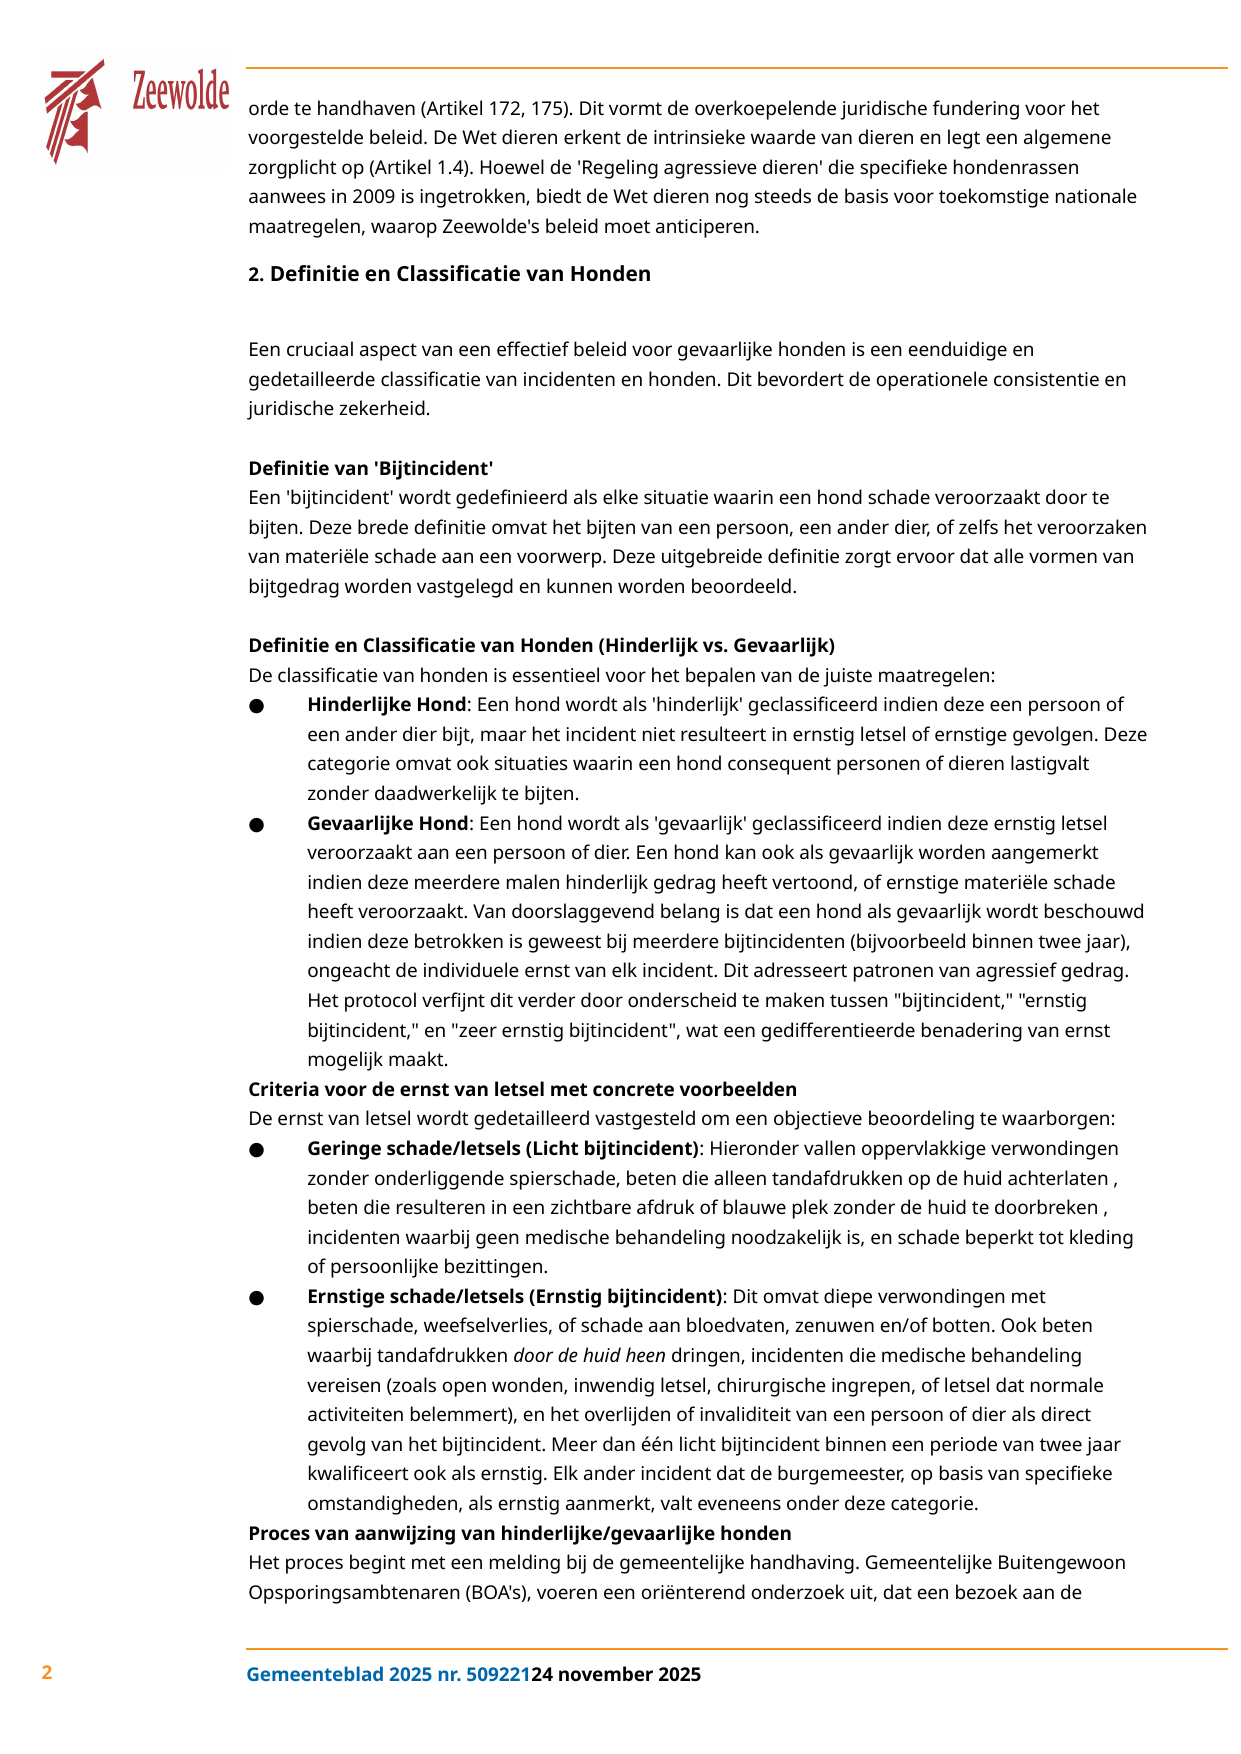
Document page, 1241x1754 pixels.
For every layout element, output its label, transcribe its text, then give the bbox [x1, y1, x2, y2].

text Definitie en Classificatie van Honden (Hinderlijk vs. Gevaarlijk) [248, 632, 1152, 658]
text Een 'bijtincident' wordt gedefinieerd als elke situatie waarin een hond schade veroorzaakt door te bijten. Deze brede definitie omvat het bijten van een persoon, een ander dier, of zelfs het veroorzaken van materiële schade aan een voorwerp. Deze uitgebreide definitie zorgt ervoor dat alle vormen van bijtgedrag worden vastgelegd en kunnen worden beoordeeld. [248, 484, 1152, 599]
text Definitie van 'Bijtincident' [248, 455, 1152, 481]
text Een cruciaal aspect van een effectief beleid voor gevaarlijke honden is een eenduidige en gedetailleerde classificatie van incidenten en honden. Dit bevordert de operationele consistentie en juridische zekerheid. [248, 336, 1152, 421]
list Gevaarlijke Hond: Een hond wordt als 'gevaarlijk' geclassificeerd indien deze ernstig letsel veroorzaakt aan een persoon of dier. Een hond kan ook als gevaarlijk worden aangemerkt indien deze meerdere malen hinderlijk gedrag heeft vertoond, of ernstige materiële schade heeft veroorzaakt. Van doorslaggevend belang is dat een hond als gevaarlijk wordt beschouwd indien deze betrokken is geweest bij meerdere bijtincidenten (bijvoorbeeld binnen twee jaar), ongeacht de individuele ernst van elk incident. Dit adresseert patronen van agressief gedrag. Het protocol verfijnt dit verder door onderscheid te maken tussen "bijtincident," "ernstig bijtincident," en "zeer ernstig bijtincident", wat een gedifferentieerde benadering van ernst mogelijk maakt. [248, 810, 1152, 1072]
text Proces van aanwijzing van hinderlijke/gevaarlijke honden [248, 1520, 1152, 1546]
list Ernstige schade/letsels (Ernstig bijtincident): Dit omvat diepe verwondingen met spierschade, weefselverlies, of schade aan bloedvaten, zenuwen en/of botten. Ook beten waarbij tandafdrukken door de huid heen dringen, incidenten die medische behandeling vereisen (zoals open wonden, inwendig letsel, chirurgische ingrepen, of letsel dat normale activiteiten belemmert), en het overlijden of invaliditeit van een persoon of dier als direct gevolg van het bijtincident. Meer dan één licht bijtincident binnen een periode van twee jaar kwalificeert ook als ernstig. Elk ander incident dat de burgemeester, op basis van specifieke omstandigheden, als ernstig aanmerkt, valt eveneens onder deze categorie. [248, 1283, 1152, 1516]
text De classificatie van honden is essentieel voor het bepalen van de juiste maatregelen: [248, 662, 1152, 688]
text Criteria voor de ernst van letsel met concrete voorbeelden [248, 1076, 1152, 1102]
list Geringe schade/letsels (Licht bijtincident): Hieronder vallen oppervlakkige verwondingen zonder onderliggende spierschade, beten die alleen tandafdrukken op de huid achterlaten , beten die resulteren in een zichtbare afdruk of blauwe plek zonder de huid te doorbreken , incidenten waarbij geen medische behandeling noodzakelijk is, en schade beperkt tot kleding of persoonlijke bezittingen. [248, 1135, 1152, 1279]
text orde te handhaven (Artikel 172, 175). Dit vormt de overkoepelende juridische fundering voor het voorgestelde beleid. De Wet dieren erkent de intrinsieke waarde van dieren en legt een algemene zorgplicht op (Artikel 1.4). Hoewel de 'Regeling agressieve dieren' die specifieke hondenrassen aanwees in 2009 is ingetrokken, biedt de Wet dieren nog steeds de basis voor toekomstige nationale maatregelen, waarop Zeewolde's beleid moet anticiperen. [248, 95, 1152, 239]
text 2. Definitie en Classificatie van Honden [248, 259, 1152, 287]
picture [41, 47, 231, 172]
text De ernst van letsel wordt gedetailleerd vastgesteld om een objectieve beoordeling te waarborgen: [248, 1106, 1152, 1131]
text Het proces begint met een melding bij de gemeentelijke handhaving. Gemeentelijke Buitengewoon Opsporingsambtenaren (BOA's), voeren een oriënterend onderzoek uit, dat een bezoek aan de [248, 1549, 1152, 1605]
list Hinderlijke Hond: Een hond wordt als 'hinderlijk' geclassificeerd indien deze een persoon of een ander dier bijt, maar het incident niet resulteert in ernstig letsel of ernstige gevolgen. Deze categorie omvat ook situaties waarin een hond consequent personen of dieren lastigvalt zonder daadwerkelijk te bijten. [248, 691, 1152, 806]
